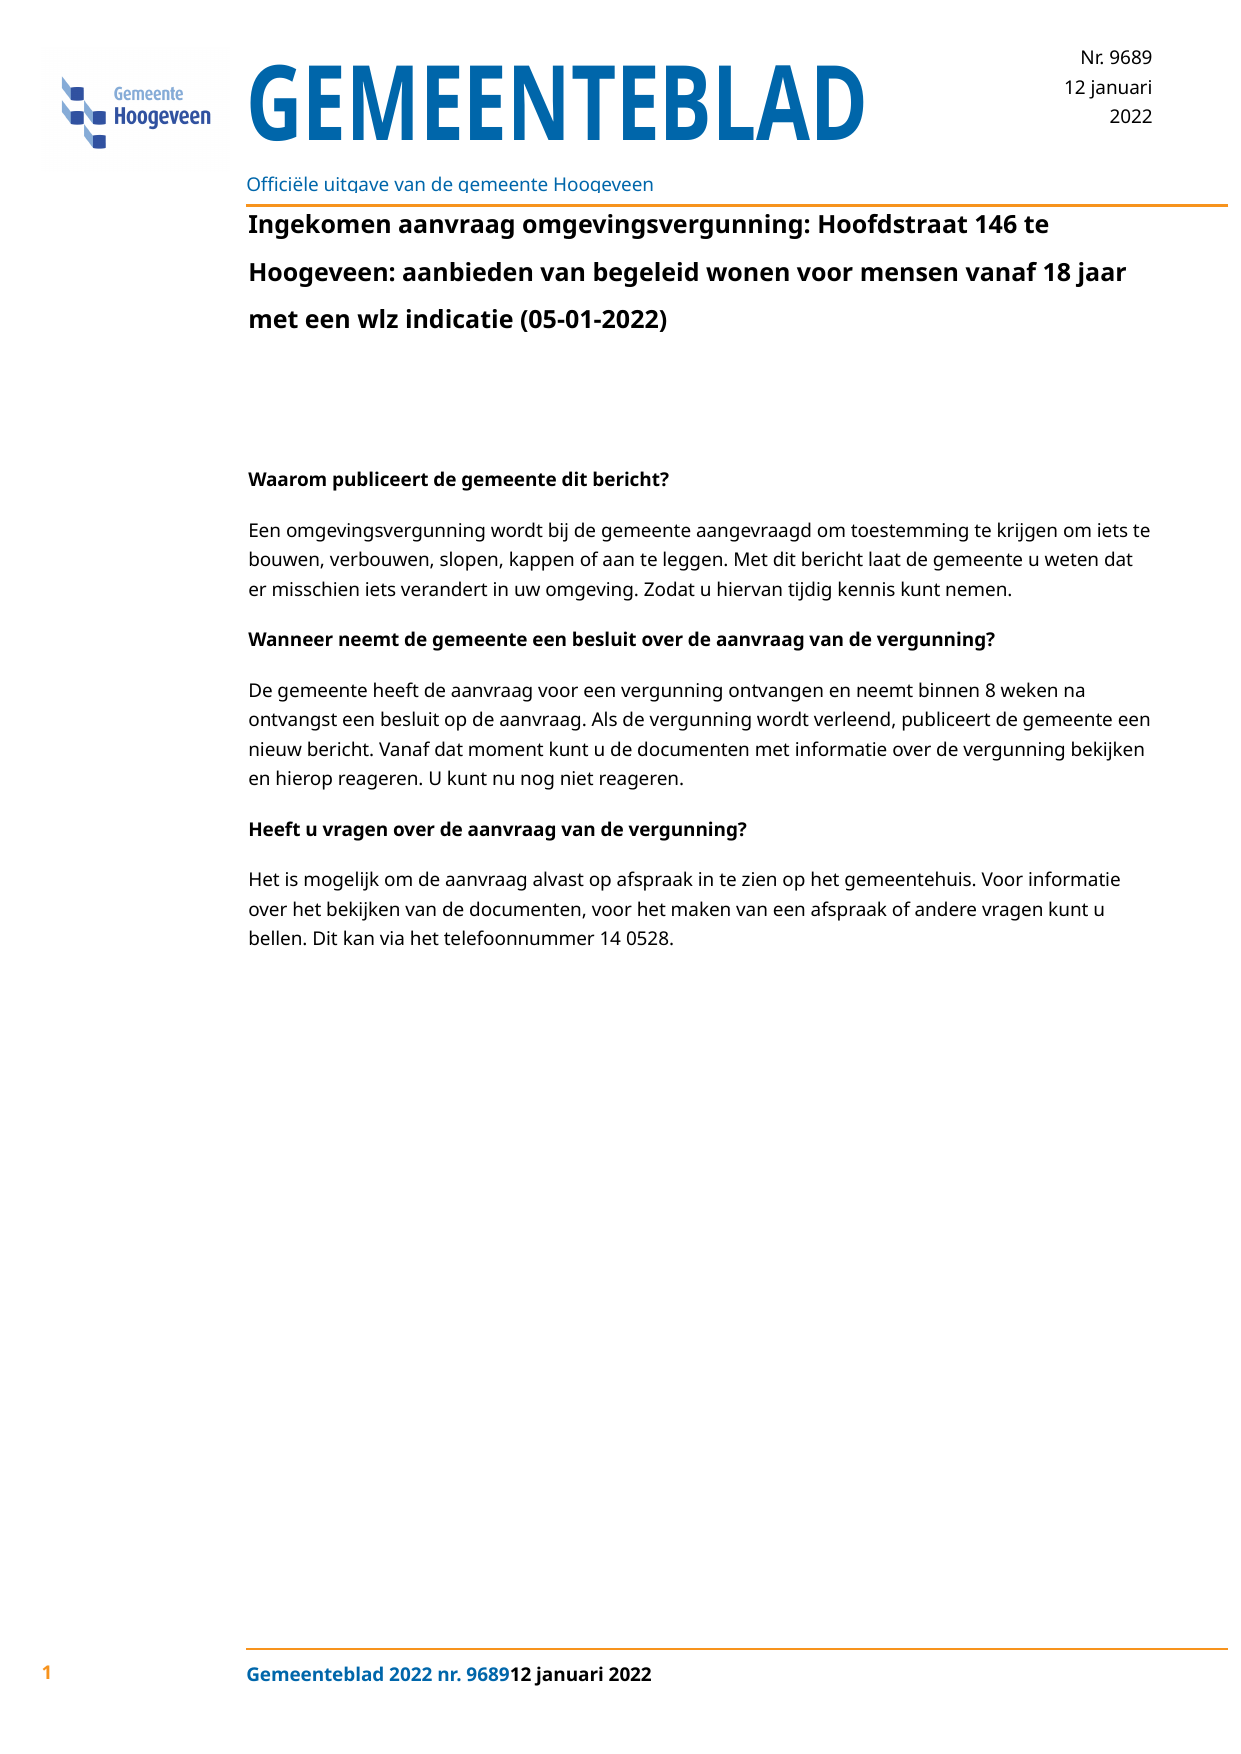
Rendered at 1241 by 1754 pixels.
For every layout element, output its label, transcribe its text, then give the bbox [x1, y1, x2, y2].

text De gemeente heeft de aanvraag voor een vergunning ontvangen en neemt binnen 8 weken na ontvangst een besluit op de aanvraag. Als de vergunning wordt verleend, publiceert de gemeente een nieuw bericht. Vanaf dat moment kunt u de documenten met informatie over de vergunning bekijken en hierop reageren. U kunt nu nog niet reageren. [248, 677, 1152, 791]
text Een omgevingsvergunning wordt bij de gemeente aangevraagd om toestemming te krijgen om iets te bouwen, verbouwen, slopen, kappen of aan te leggen. Met dit bericht laat de gemeente u weten dat er misschien iets verandert in uw omgeving. Zodat u hiervan tijdig kennis kunt nemen. [248, 517, 1152, 602]
text Ingekomen aanvraag omgevingsvergunning: Hoofdstraat 146 te Hoogeveen: aanbieden van begeleid wonen voor mensen vanaf 18 jaar met een wlz indicatie (05-01-2022) [248, 207, 1152, 336]
picture [41, 47, 231, 172]
text Het is mogelijk om de aanvraag alvast op afspraak in te zien op het gemeentehuis. Voor informatie over het bekijken van de documenten, voor het maken van een afspraak of andere vragen kunt u bellen. Dit kan via het telefoonnummer 14 0528. [248, 866, 1152, 951]
text Waarom publiceert de gemeente dit bericht? [248, 466, 1152, 492]
text Heeft u vragen over de aanvraag van de vergunning? [248, 816, 1152, 842]
text Wanneer neemt de gemeente een besluit over de aanvraag van de vergunning? [248, 626, 1152, 652]
